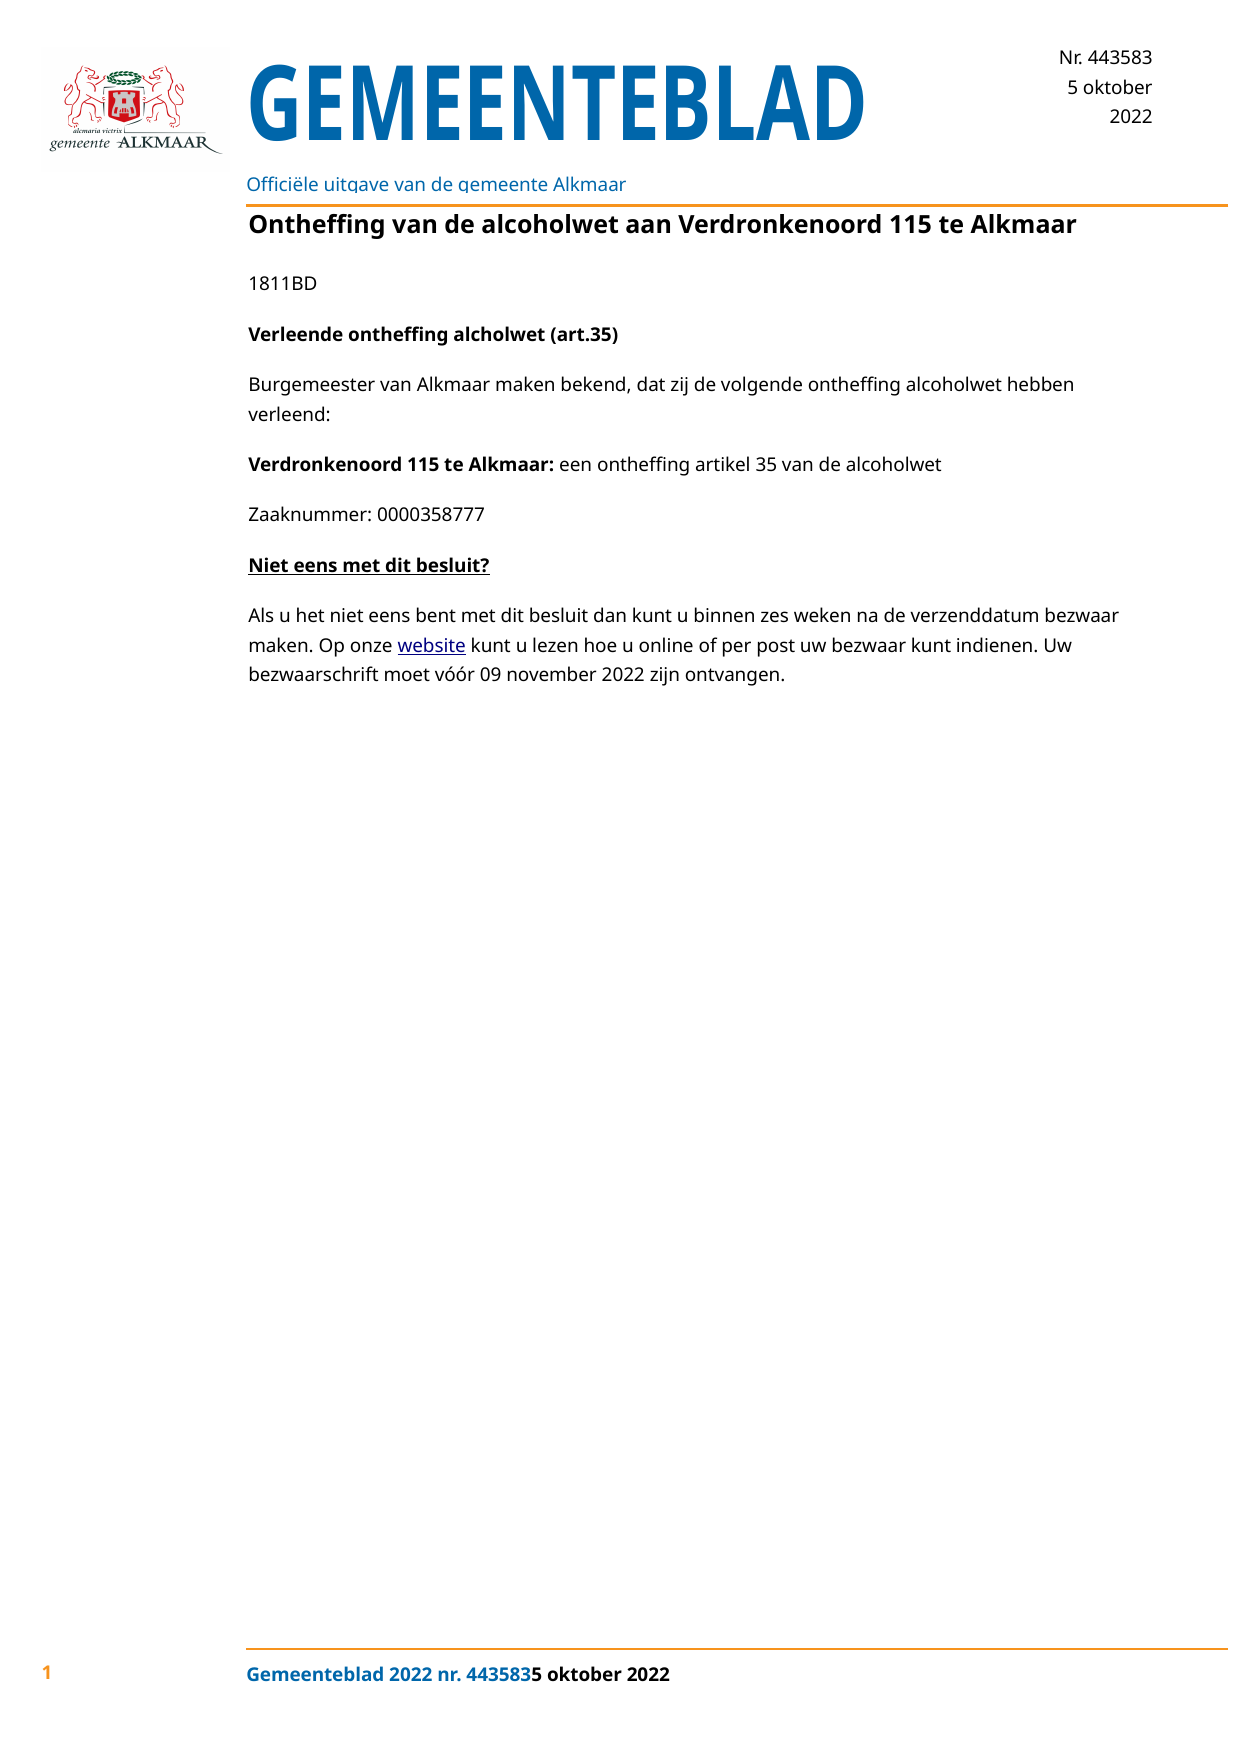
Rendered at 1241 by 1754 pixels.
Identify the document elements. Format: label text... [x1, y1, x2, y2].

text Zaaknummer: 0000358777 [248, 502, 1152, 527]
text Niet eens met dit besluit? [248, 552, 1152, 578]
text Burgemeester van Alkmaar maken bekend, dat zij de volgende ontheffing alcoholwet hebben verleend: [248, 371, 1152, 426]
text Verdronkenoord 115 te Alkmaar: een ontheffing artikel 35 van de alcoholwet [248, 451, 1152, 477]
text Ontheffing van de alcoholwet aan Verdronkenoord 115 te Alkmaar [248, 207, 1152, 241]
picture [41, 47, 231, 172]
text Verleende ontheffing alcholwet (art.35) [248, 321, 1152, 346]
text 1811BD [248, 270, 1152, 296]
text Als u het niet eens bent met dit besluit dan kunt u binnen zes weken na de verzenddatum bezwaar maken. Op onze website kunt u lezen hoe u online of per post uw bezwaar kunt indienen. Uw bezwaarschrift moet vóór 09 november 2022 zijn ontvangen. [248, 602, 1152, 687]
